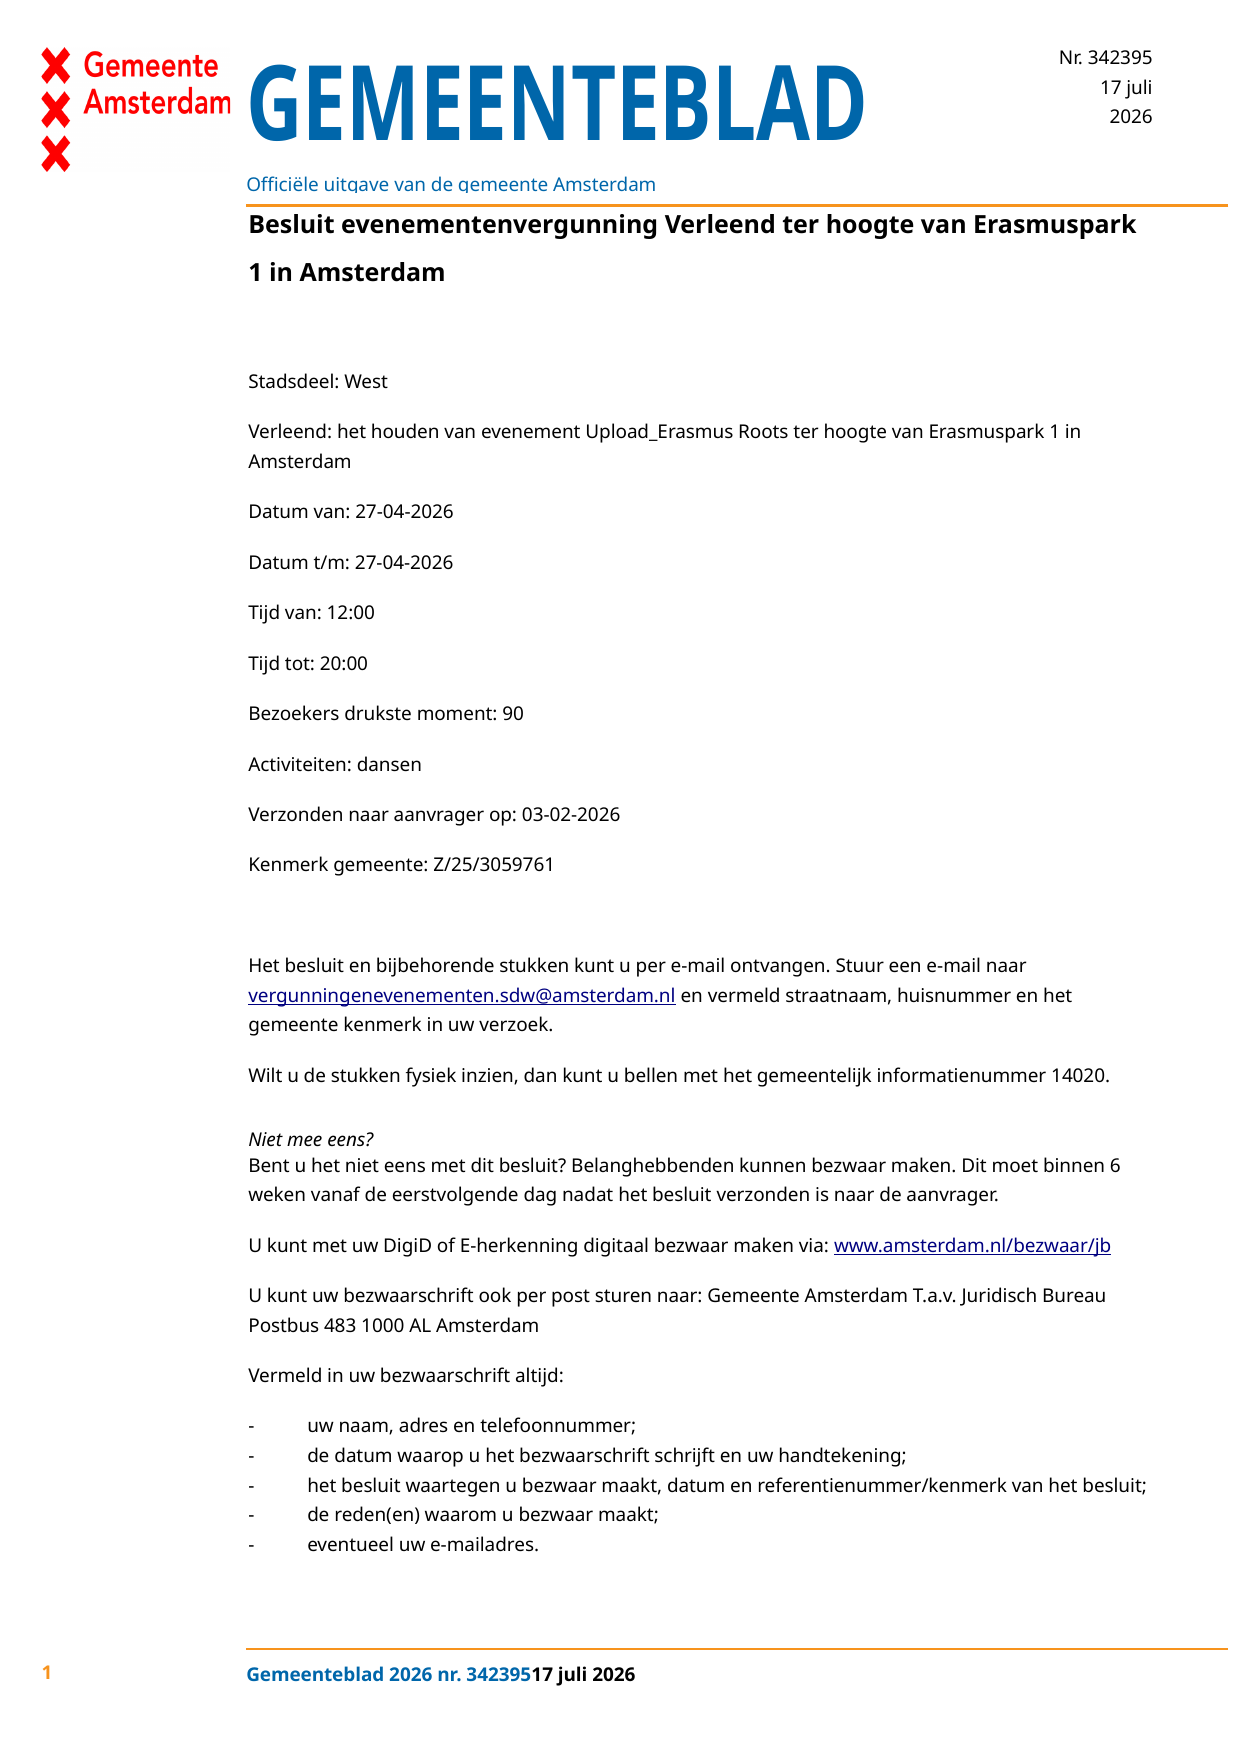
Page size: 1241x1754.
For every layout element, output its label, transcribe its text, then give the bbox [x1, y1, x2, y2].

text Bent u het niet eens met dit besluit? Belanghebbenden kunnen bezwaar maken. Dit moet binnen 6 weken vanaf de eerstvolgende dag nadat het besluit verzonden is naar de aanvrager. [248, 1152, 1152, 1207]
list de reden(en) waarom u bezwaar maakt; [248, 1501, 1152, 1527]
text Verleend: het houden van evenement Upload_Erasmus Roots ter hoogte van Erasmuspark 1 in Amsterdam [248, 419, 1152, 474]
text Het besluit en bijbehorende stukken kunt u per e-mail ontvangen. Stuur een e-mail naar vergunningenevenementen.sdw@amsterdam.nl en vermeld straatnaam, huisnummer en het gemeente kenmerk in uw verzoek. [248, 952, 1152, 1037]
text Wilt u de stukken fysiek inzien, dan kunt u bellen met het gemeentelijk informatienummer 14020. [248, 1062, 1152, 1088]
picture [41, 47, 231, 172]
text Stadsdeel: West [248, 368, 1152, 394]
text U kunt uw bezwaarschrift ook per post sturen naar: Gemeente Amsterdam T.a.v. Juridisch Bureau Postbus 483 1000 AL Amsterdam [248, 1282, 1152, 1337]
text U kunt met uw DigiD of E-herkenning digitaal bezwaar maken via: www.amsterdam.nl/bezwaar/jb [248, 1232, 1152, 1257]
list het besluit waartegen u bezwaar maakt, datum en referentienummer/kenmerk van het besluit; [248, 1472, 1152, 1497]
text Niet mee eens? [248, 1126, 1152, 1152]
list uw naam, adres en telefoonnummer; [248, 1413, 1152, 1438]
text Datum t/m: 27-04-2026 [248, 549, 1152, 575]
text Bezoekers drukste moment: 90 [248, 700, 1152, 726]
list eventueel uw e-mailadres. [248, 1531, 1152, 1557]
list de datum waarop u het bezwaarschrift schrijft en uw handtekening; [248, 1442, 1152, 1468]
text Kenmerk gemeente: Z/25/3059761 [248, 852, 1152, 877]
text Tijd van: 12:00 [248, 599, 1152, 625]
text Datum van: 27-04-2026 [248, 499, 1152, 524]
text Besluit evenementenvergunning Verleend ter hoogte van Erasmuspark 1 in Amsterdam [248, 207, 1152, 288]
text Activiteiten: dansen [248, 751, 1152, 777]
text Verzonden naar aanvrager op: 03-02-2026 [248, 801, 1152, 827]
text Tijd tot: 20:00 [248, 650, 1152, 676]
text Vermeld in uw bezwaarschrift altijd: [248, 1362, 1152, 1388]
